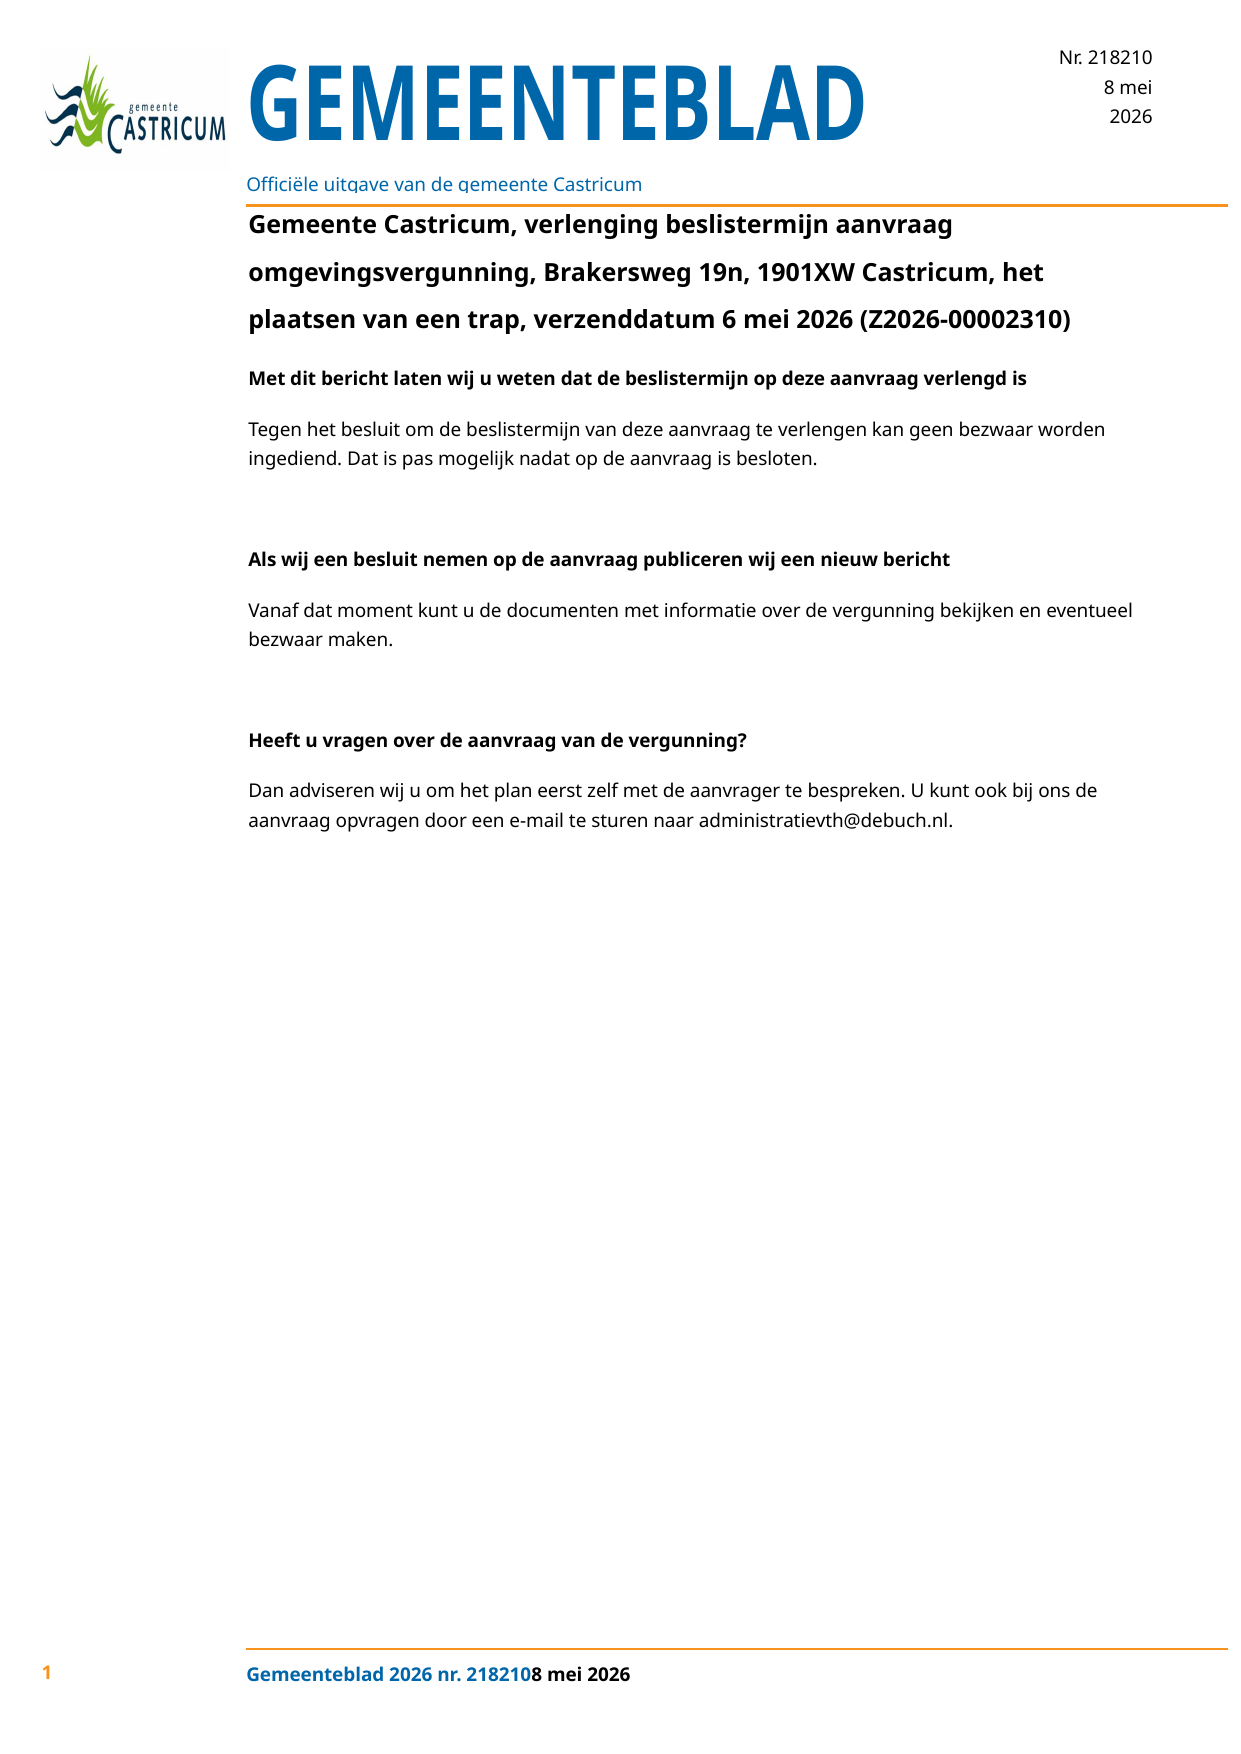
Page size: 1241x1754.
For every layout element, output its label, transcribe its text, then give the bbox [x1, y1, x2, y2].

text Vanaf dat moment kunt u de documenten met informatie over de vergunning bekijken en eventueel bezwaar maken. [248, 597, 1152, 652]
text Gemeente Castricum, verlenging beslistermijn aanvraag omgevingsvergunning, Brakersweg 19n, 1901XW Castricum, het plaatsen van een trap, verzenddatum 6 mei 2026 (Z2026-00002310) [248, 207, 1152, 336]
text Als wij een besluit nemen op de aanvraag publiceren wij een nieuw bericht [248, 546, 1152, 572]
text Met dit bericht laten wij u weten dat de beslistermijn op deze aanvraag verlengd is [248, 366, 1152, 391]
text Heeft u vragen over de aanvraag van de vergunning? [248, 727, 1152, 753]
text Dan adviseren wij u om het plan eerst zelf met de aanvrager te bespreken. U kunt ook bij ons de aanvraag opvragen door een e-mail te sturen naar administratievth@debuch.nl. [248, 778, 1152, 833]
text Tegen het besluit om de beslistermijn van deze aanvraag te verlengen kan geen bezwaar worden ingediend. Dat is pas mogelijk nadat op de aanvraag is besloten. [248, 416, 1152, 471]
picture [41, 47, 231, 172]
